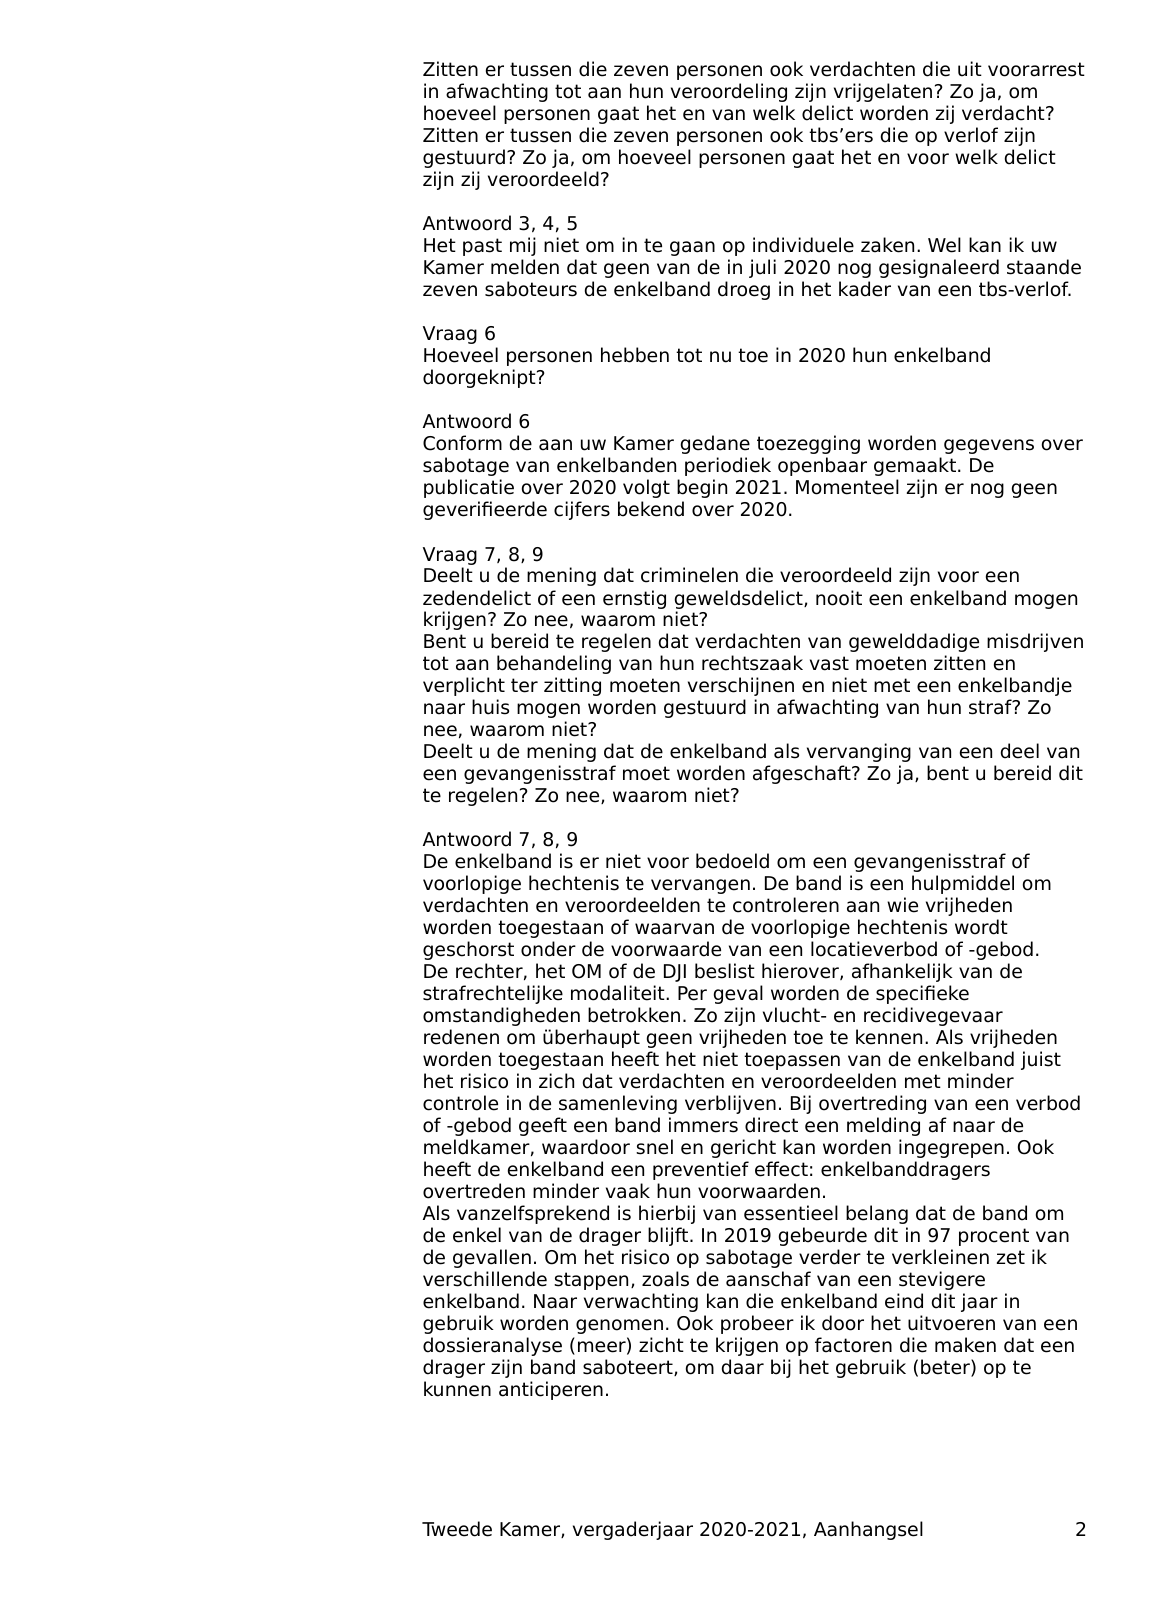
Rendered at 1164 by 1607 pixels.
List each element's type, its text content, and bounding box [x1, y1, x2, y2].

text Zitten er tussen die zeven personen ook verdachten die uit voorarrest in afwachting tot aan hun veroordeling zijn vrijgelaten? Zo ja, om hoeveel personen gaat het en van welk delict worden zij verdacht? [422, 59, 1087, 125]
text Hoeveel personen hebben tot nu toe in 2020 hun enkelband doorgeknipt? [422, 345, 1087, 389]
text Bent u bereid te regelen dat verdachten van gewelddadige misdrijven tot aan behandeling van hun rechtszaak vast moeten zitten en verplicht ter zitting moeten verschijnen en niet met een enkelbandje naar huis mogen worden gestuurd in afwachting van hun straf? Zo nee, waarom niet? [422, 631, 1087, 741]
text Vraag 6 [422, 323, 1087, 345]
text Zitten er tussen die zeven personen ook tbs’ers die op verlof zijn gestuurd? Zo ja, om hoeveel personen gaat het en voor welk delict zijn zij veroordeeld? [422, 125, 1087, 191]
text Het past mij niet om in te gaan op individuele zaken. Wel kan ik uw Kamer melden dat geen van de in juli 2020 nog gesignaleerd staande zeven saboteurs de enkelband droeg in het kader van een tbs-verlof. [422, 235, 1087, 301]
text Antwoord 7, 8, 9 [422, 829, 1087, 851]
text Conform de aan uw Kamer gedane toezegging worden gegevens over sabotage van enkelbanden periodiek openbaar gemaakt. De publicatie over 2020 volgt begin 2021. Momenteel zijn er nog geen geverifieerde cijfers bekend over 2020. [422, 433, 1087, 521]
text De enkelband is er niet voor bedoeld om een gevangenisstraf of voorlopige hechtenis te vervangen. De band is een hulpmiddel om verdachten en veroordeelden te controleren aan wie vrijheden worden toegestaan of waarvan de voorlopige hechtenis wordt geschorst onder de voorwaarde van een locatieverbod of -gebod. [422, 851, 1087, 961]
text Antwoord 6 [422, 411, 1087, 433]
text Vraag 7, 8, 9 [422, 543, 1087, 565]
text Deelt u de mening dat criminelen die veroordeeld zijn voor een zedendelict of een ernstig geweldsdelict, nooit een enkelband mogen krijgen? Zo nee, waarom niet? [422, 565, 1087, 631]
text Deelt u de mening dat de enkelband als vervanging van een deel van een gevangenisstraf moet worden afgeschaft? Zo ja, bent u bereid dit te regelen? Zo nee, waarom niet? [422, 741, 1087, 807]
text De rechter, het OM of de DJI beslist hierover, afhankelijk van de strafrechtelijke modaliteit. Per geval worden de specifieke omstandigheden betrokken. Zo zijn vlucht- en recidivegevaar redenen om überhaupt geen vrijheden toe te kennen. Als vrijheden worden toegestaan heeft het niet toepassen van de enkelband juist het risico in zich dat verdachten en veroordeelden met minder controle in de samenleving verblijven. Bij overtreding van een verbod of -gebod geeft een band immers direct een melding af naar de meldkamer, waardoor snel en gericht kan worden ingegrepen. Ook heeft de enkelband een preventief effect: enkelbanddragers overtreden minder vaak hun voorwaarden. [422, 961, 1087, 1203]
text Antwoord 3, 4, 5 [422, 213, 1087, 235]
text Als vanzelfsprekend is hierbij van essentieel belang dat de band om de enkel van de drager blijft. In 2019 gebeurde dit in 97 procent van de gevallen. Om het risico op sabotage verder te verkleinen zet ik verschillende stappen, zoals de aanschaf van een stevigere enkelband. Naar verwachting kan die enkelband eind dit jaar in gebruik worden genomen. Ook probeer ik door het uitvoeren van een dossieranalyse (meer) zicht te krijgen op factoren die maken dat een drager zijn band saboteert, om daar bij het gebruik (beter) op te kunnen anticiperen. [422, 1203, 1087, 1401]
